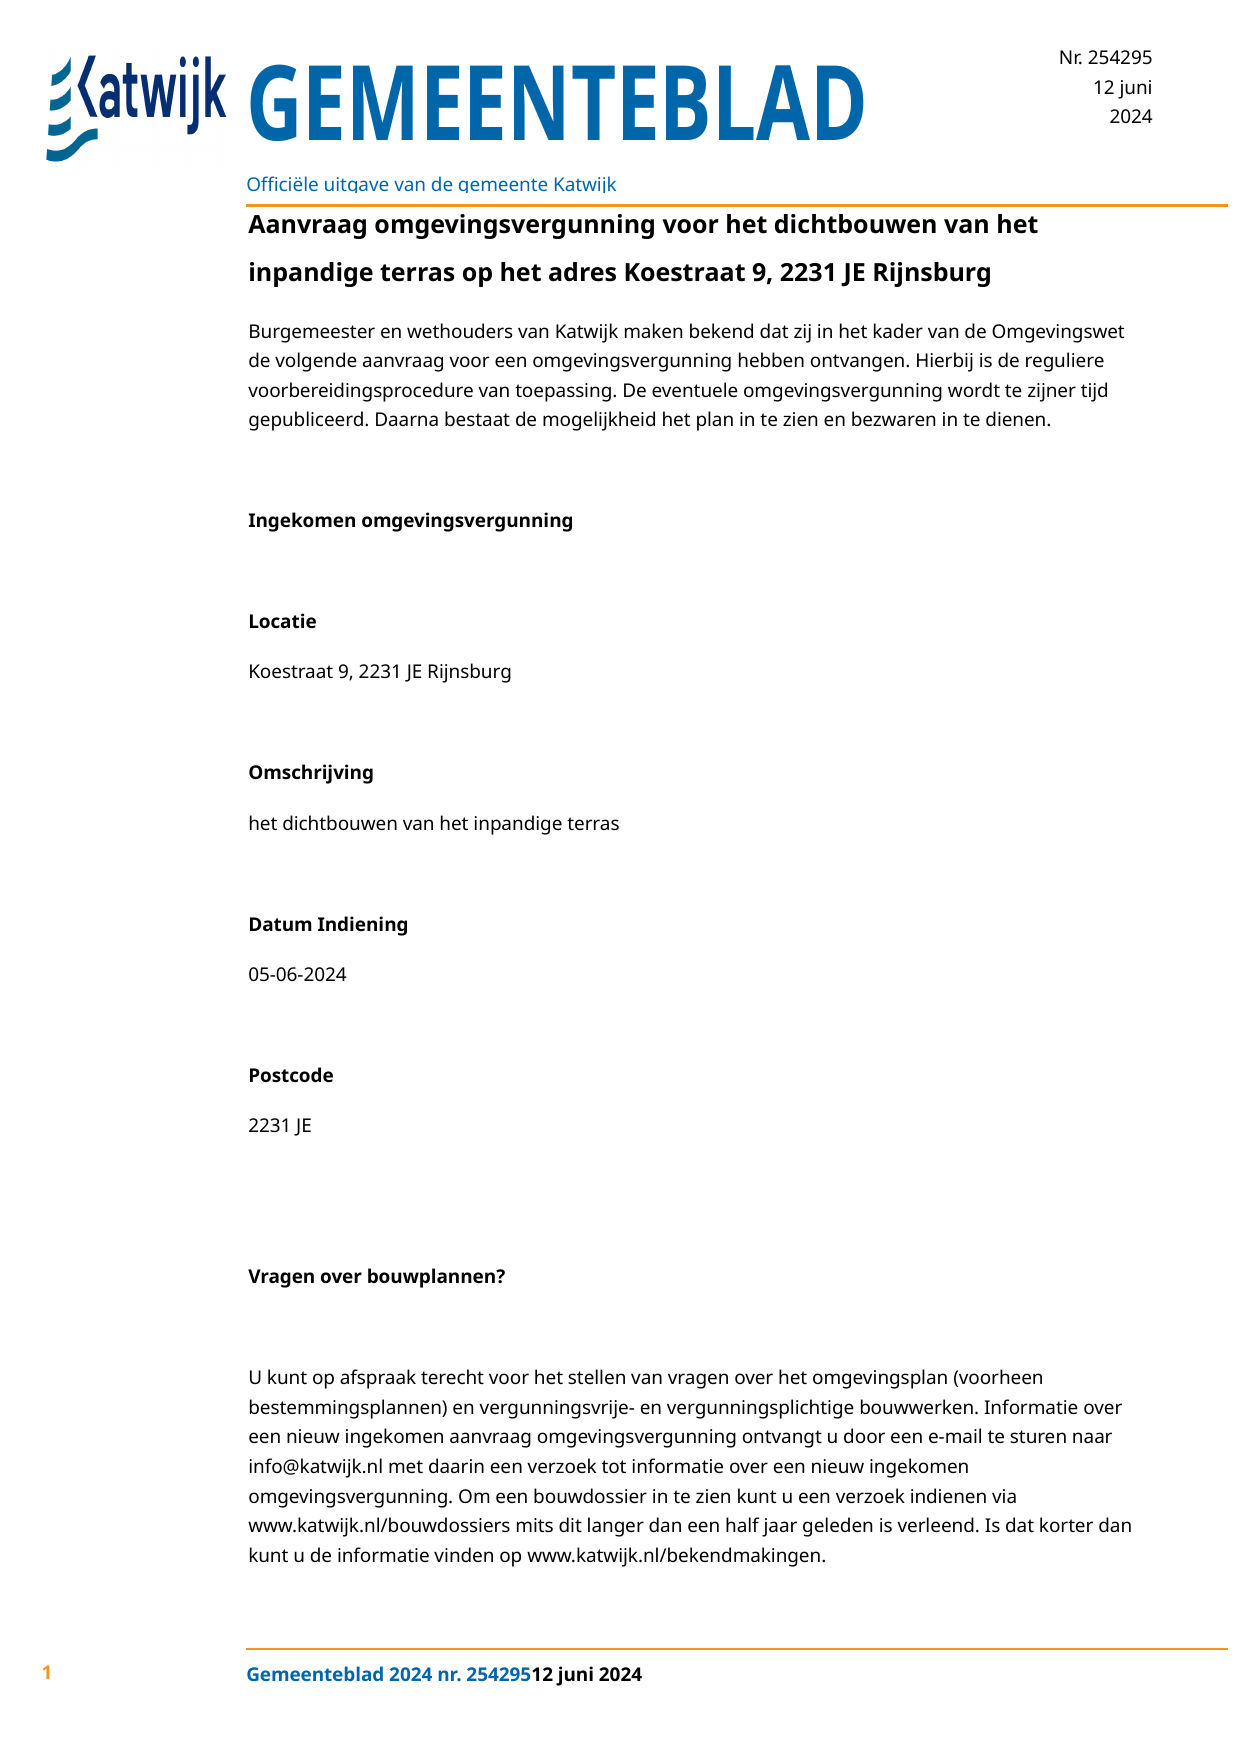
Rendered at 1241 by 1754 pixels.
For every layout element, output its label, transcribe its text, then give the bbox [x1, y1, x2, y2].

text het dichtbouwen van het inpandige terras [248, 810, 1152, 836]
text 05-06-2024 [248, 961, 1152, 987]
text Postcode [248, 1062, 1152, 1088]
picture [41, 47, 231, 172]
text Koestraat 9, 2231 JE Rijnsburg [248, 659, 1152, 684]
text Omschrijving [248, 759, 1152, 785]
text Ingekomen omgevingsvergunning [248, 507, 1152, 533]
text Burgemeester en wethouders van Katwijk maken bekend dat zij in het kader van de Omgevingswet de volgende aanvraag voor een omgevingsvergunning hebben ontvangen. Hierbij is de reguliere voorbereidingsprocedure van toepassing. De eventuele omgevingsvergunning wordt te zijner tijd gepubliceerd. Daarna bestaat de mogelijkheid het plan in te zien en bezwaren in te dienen. [248, 318, 1152, 432]
text Datum Indiening [248, 911, 1152, 937]
text Vragen over bouwplannen? [248, 1264, 1152, 1289]
text Locatie [248, 608, 1152, 634]
text U kunt op afspraak terecht voor het stellen van vragen over het omgevingsplan (voorheen bestemmingsplannen) en vergunningsvrije- en vergunningsplichtige bouwwerken. Informatie over een nieuw ingekomen aanvraag omgevingsvergunning ontvangt u door een e-mail te sturen naar info@katwijk.nl met daarin een verzoek tot informatie over een nieuw ingekomen omgevingsvergunning. Om een bouwdossier in te zien kunt u een verzoek indienen via www.katwijk.nl/bouwdossiers mits dit langer dan een half jaar geleden is verleend. Is dat korter dan kunt u de informatie vinden op www.katwijk.nl/bekendmakingen. [248, 1364, 1152, 1568]
text 2231 JE [248, 1112, 1152, 1138]
text Aanvraag omgevingsvergunning voor het dichtbouwen van het inpandige terras op het adres Koestraat 9, 2231 JE Rijnsburg [248, 207, 1152, 288]
